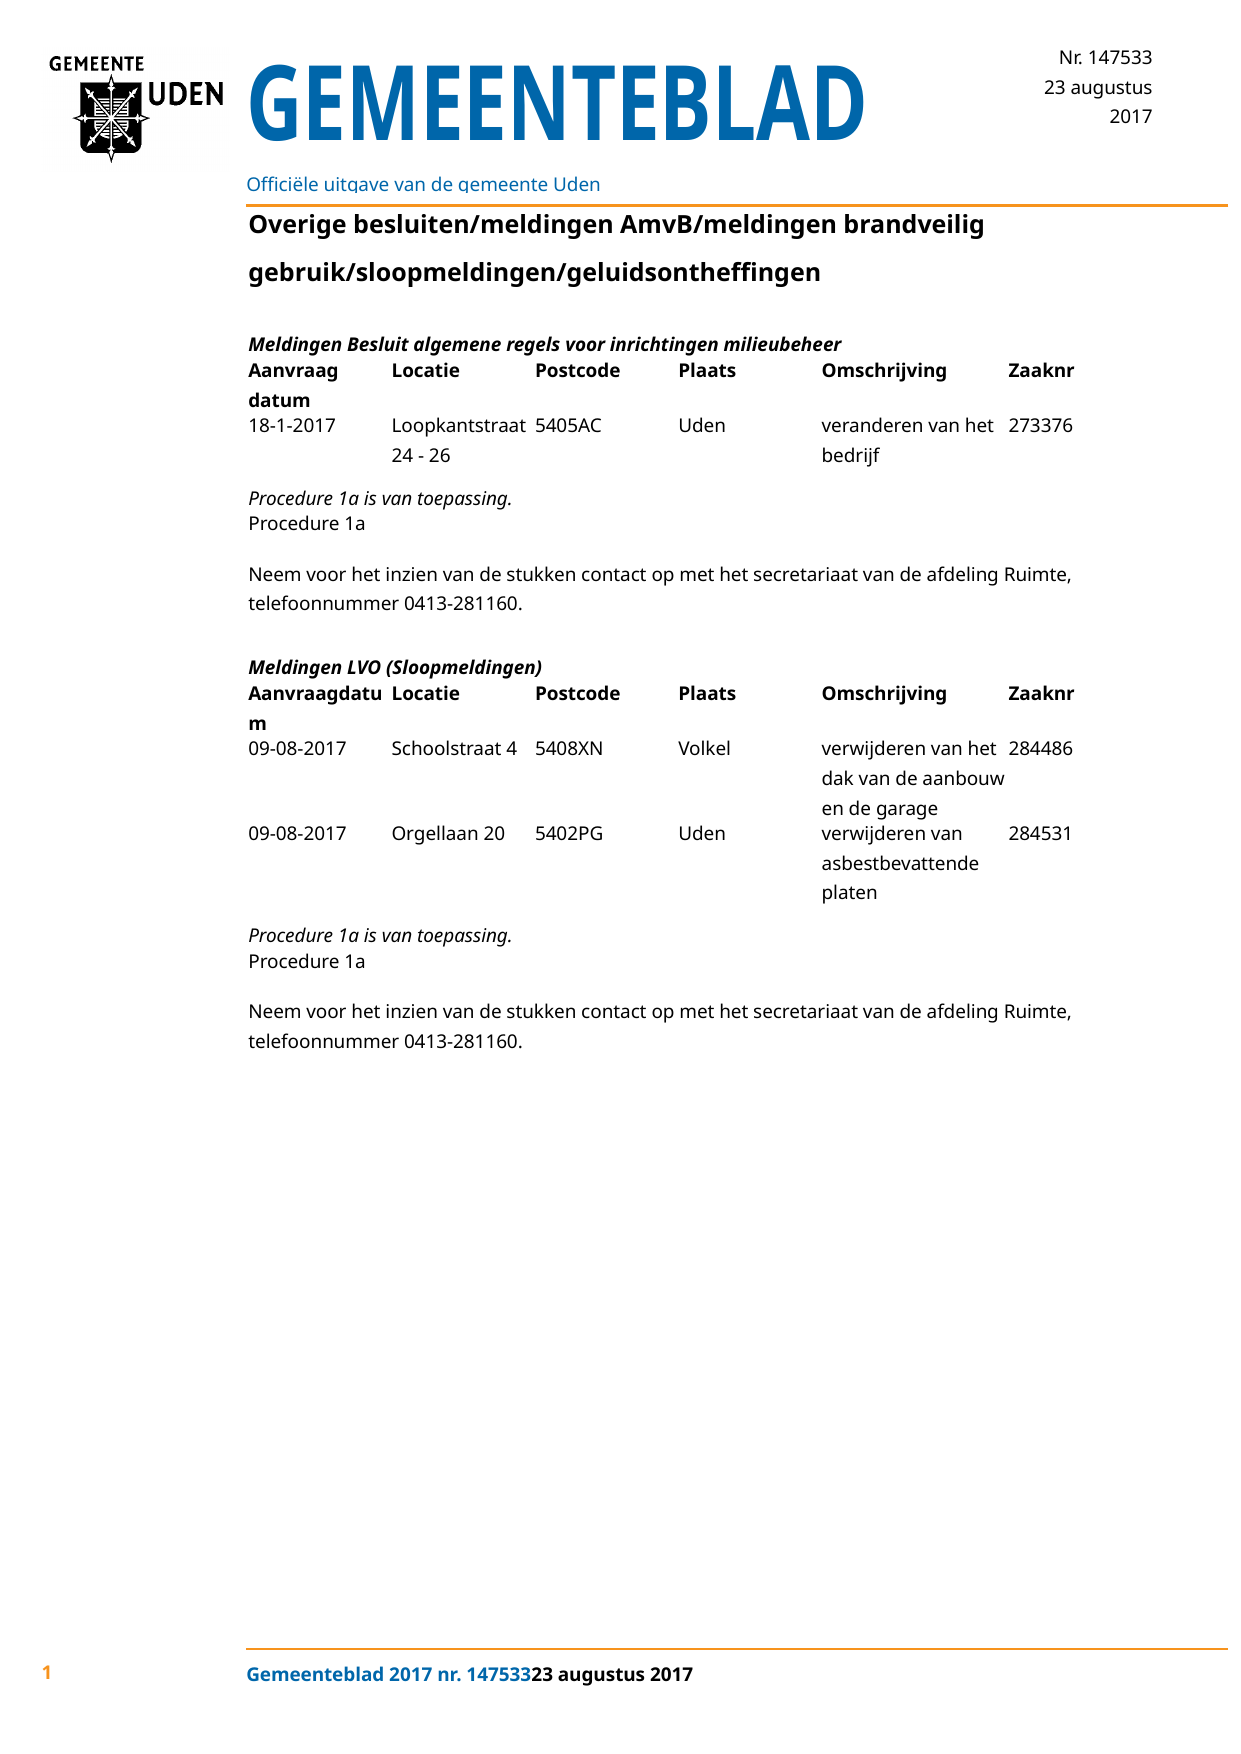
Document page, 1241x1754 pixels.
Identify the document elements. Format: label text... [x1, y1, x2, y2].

text Procedure 1a [248, 510, 1152, 536]
table_header Plaats [678, 680, 821, 736]
table_cell veranderen van het bedrijf [821, 413, 1008, 468]
table_header Zaaknr [1008, 357, 1152, 413]
table_cell verwijderen van het dak van de aanbouw en de garage [821, 736, 1008, 820]
table_cell Schoolstraat 4 [391, 736, 535, 820]
table_cell verwijderen van asbestbevattende platen [821, 820, 1008, 905]
table_header Omschrijving [821, 357, 1008, 413]
text Procedure 1a is van toepassing. [248, 485, 1152, 510]
table_cell Loopkantstraat 24 - 26 [391, 413, 535, 468]
table_cell 5408XN [535, 736, 678, 820]
table_cell 5402PG [535, 820, 678, 905]
table_header Omschrijving [821, 680, 1008, 736]
text Meldingen Besluit algemene regels voor inrichtingen milieubeheer [248, 331, 1152, 357]
table_header Locatie [391, 680, 535, 736]
table_cell Volkel [678, 736, 821, 820]
table_cell Orgellaan 20 [391, 820, 535, 905]
text Overige besluiten/meldingen AmvB/meldingen brandveilig gebruik/sloopmeldingen/geluidsontheffingen [248, 207, 1152, 288]
text Procedure 1a is van toepassing. [248, 922, 1152, 948]
table_header Aanvraag datum [248, 357, 391, 413]
table_header Aanvraagdatum [248, 680, 391, 736]
text Procedure 1a [248, 948, 1152, 973]
table_cell 09-08-2017 [248, 820, 391, 905]
table_cell 5405AC [535, 413, 678, 468]
table_header Postcode [535, 680, 678, 736]
table_cell 284531 [1008, 820, 1152, 905]
table_cell 273376 [1008, 413, 1152, 468]
table_cell Uden [678, 413, 821, 468]
table_cell 284486 [1008, 736, 1152, 820]
text Neem voor het inzien van de stukken contact op met het secretariaat van de afdeling Ruimte, telefoonnummer 0413-281160. [248, 561, 1152, 616]
picture [41, 47, 231, 172]
text Meldingen LVO (Sloopmeldingen) [248, 654, 1152, 680]
table_cell 09-08-2017 [248, 736, 391, 820]
table_header Postcode [535, 357, 678, 413]
text Neem voor het inzien van de stukken contact op met het secretariaat van de afdeling Ruimte, telefoonnummer 0413-281160. [248, 998, 1152, 1053]
table_header Plaats [678, 357, 821, 413]
table_header Locatie [391, 357, 535, 413]
table_cell Uden [678, 820, 821, 905]
table_header Zaaknr [1008, 680, 1152, 736]
table_cell 18-1-2017 [248, 413, 391, 468]
